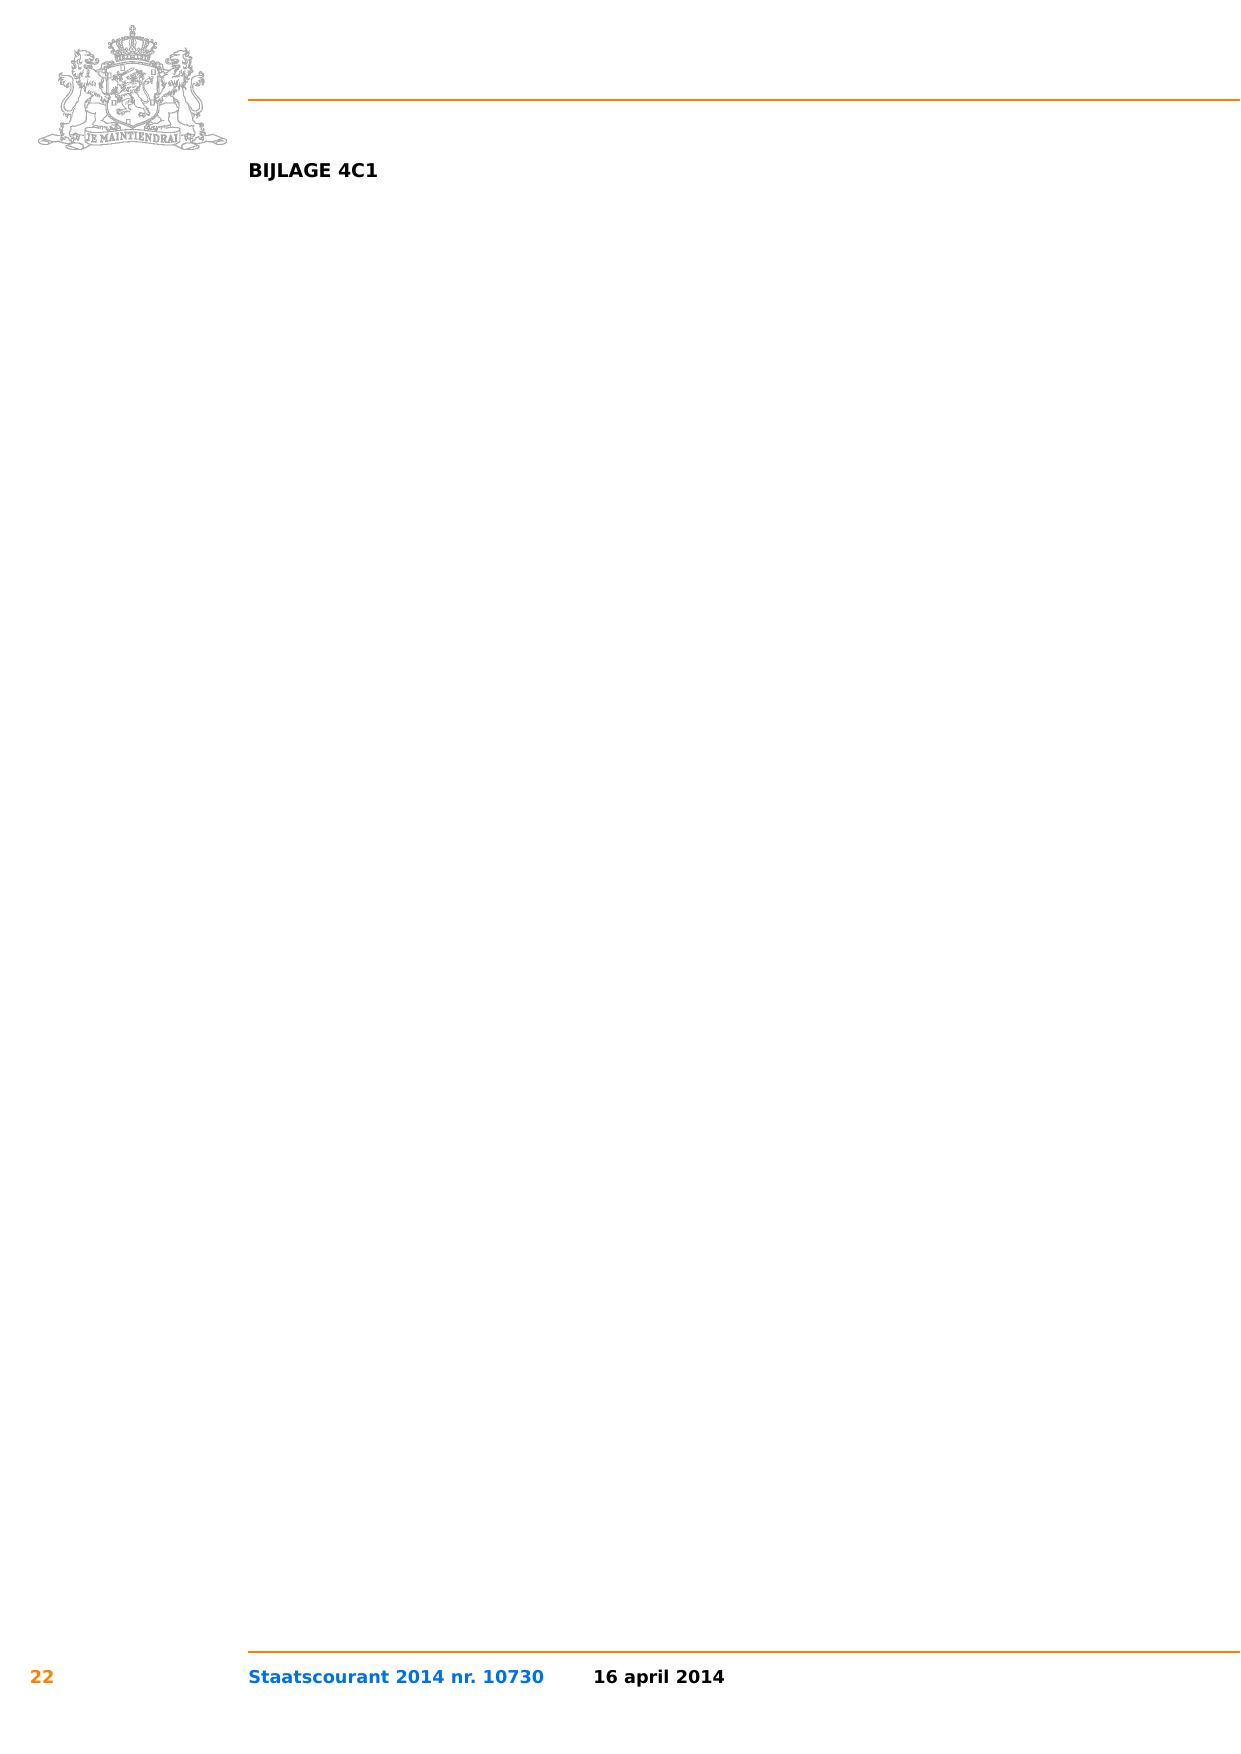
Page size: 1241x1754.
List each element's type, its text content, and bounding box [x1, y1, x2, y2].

picture [38, 25, 227, 150]
subtitle BIJLAGE 4C1 [248, 160, 1163, 182]
